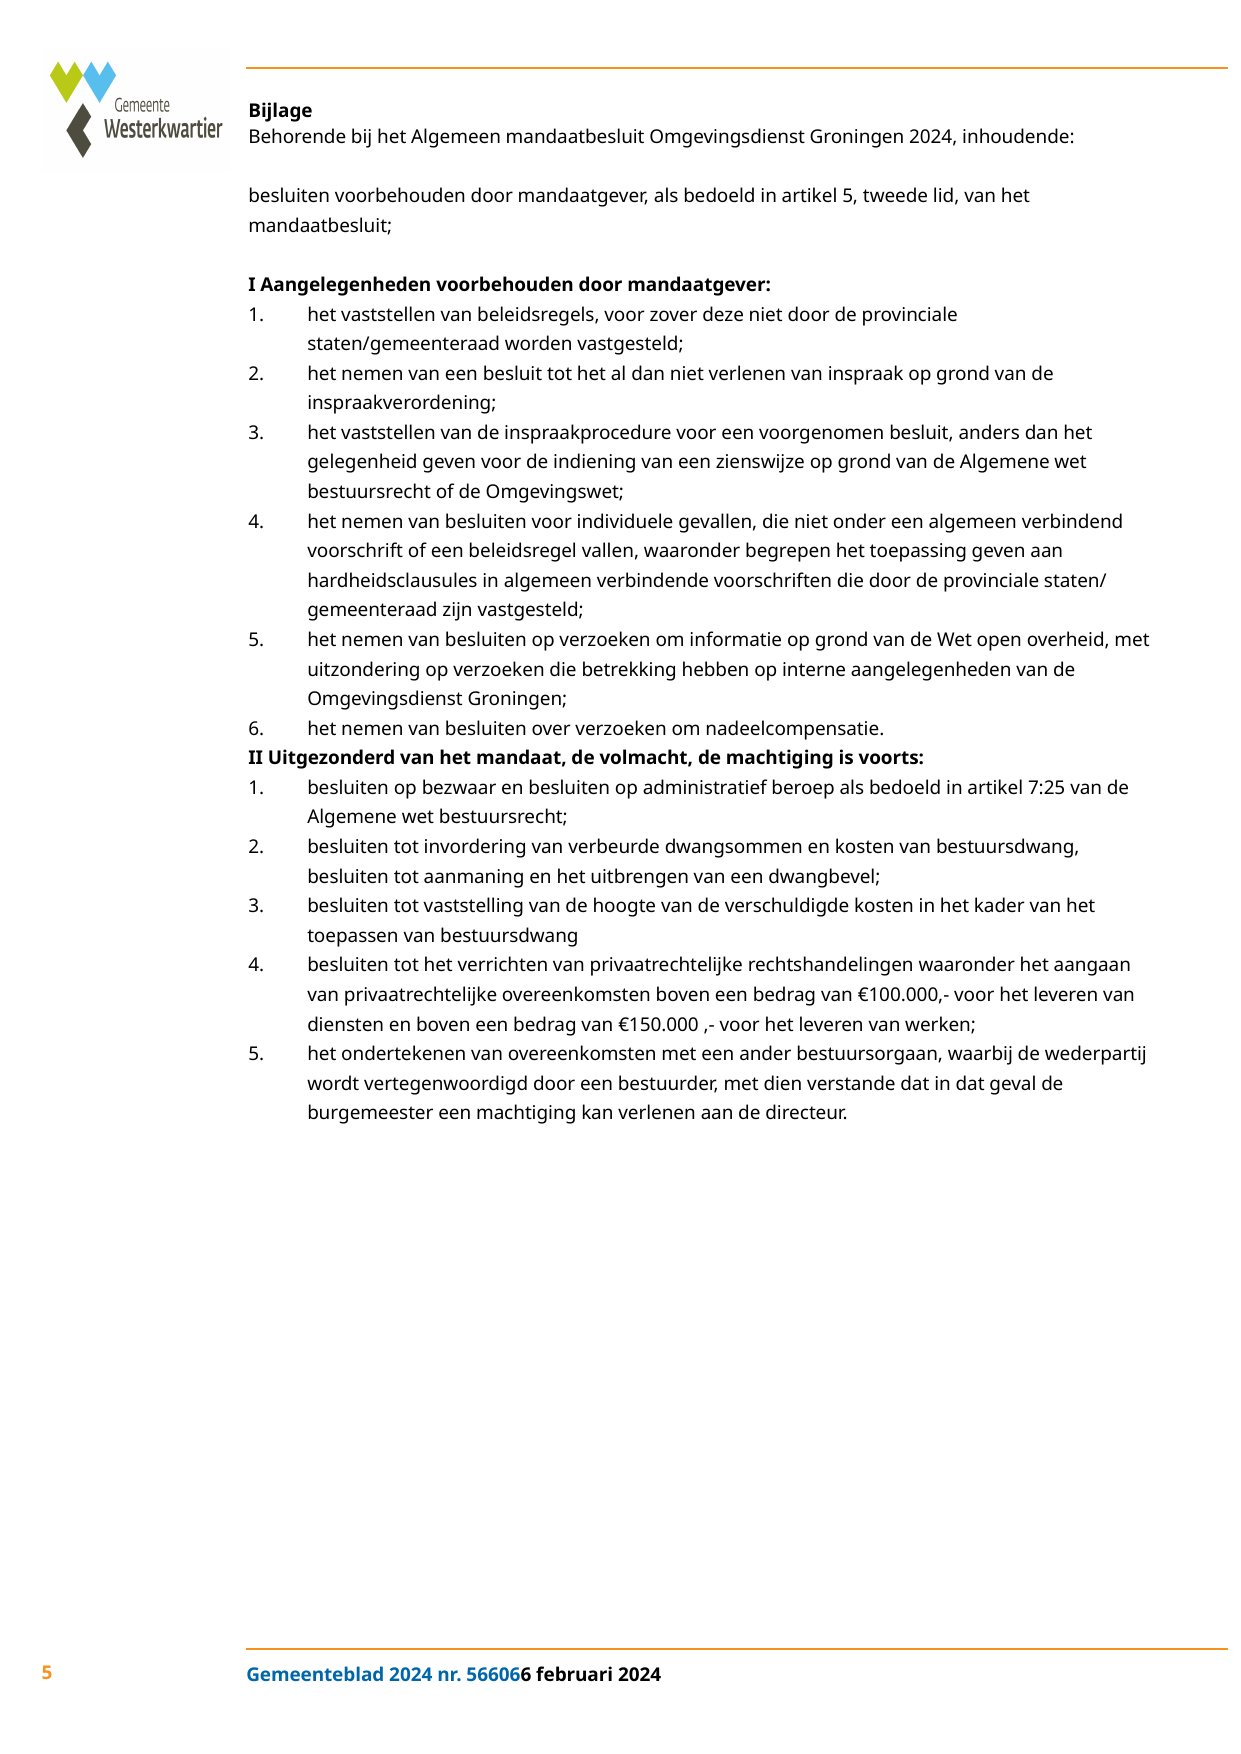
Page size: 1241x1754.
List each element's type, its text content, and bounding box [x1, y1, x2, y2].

list besluiten tot het verrichten van privaatrechtelijke rechtshandelingen waaronder het aangaan van privaatrechtelijke overeenkomsten boven een bedrag van €100.000,- voor het leveren van diensten en boven een bedrag van €150.000 ,- voor het leveren van werken; [248, 952, 1152, 1037]
picture [41, 47, 231, 172]
list het nemen van besluiten op verzoeken om informatie op grond van de Wet open overheid, met uitzondering op verzoeken die betrekking hebben op interne aangelegenheden van de Omgevingsdienst Groningen; [248, 626, 1152, 711]
list het nemen van een besluit tot het al dan niet verlenen van inspraak op grond van de inspraakverordening; [248, 360, 1152, 415]
list het nemen van besluiten voor individuele gevallen, die niet onder een algemeen verbindend voorschrift of een beleidsregel vallen, waaronder begrepen het toepassing geven aan hardheidsclausules in algemeen verbindende voorschriften die door de provinciale staten/ gemeenteraad zijn vastgesteld; [248, 508, 1152, 622]
text Behorende bij het Algemeen mandaatbesluit Omgevingsdienst Groningen 2024, inhoudende: [248, 123, 1152, 149]
text II Uitgezonderd van het mandaat, de volmacht, de machtiging is voorts: [248, 744, 1152, 770]
list besluiten tot invordering van verbeurde dwangsommen en kosten van bestuursdwang, besluiten tot aanmaning en het uitbrengen van een dwangbevel; [248, 833, 1152, 889]
list het vaststellen van de inspraakprocedure voor een voorgenomen besluit, anders dan het gelegenheid geven voor de indiening van een zienswijze op grond van de Algemene wet bestuursrecht of de Omgevingswet; [248, 419, 1152, 504]
list het ondertekenen van overeenkomsten met een ander bestuursorgaan, waarbij de wederpartij wordt vertegenwoordigd door een bestuurder, met dien verstande dat in dat geval de burgemeester een machtiging kan verlenen aan de directeur. [248, 1040, 1152, 1125]
text besluiten voorbehouden door mandaatgever, als bedoeld in artikel 5, tweede lid, van het mandaatbesluit; [248, 182, 1152, 238]
text I Aangelegenheden voorbehouden door mandaatgever: [248, 271, 1152, 297]
list besluiten tot vaststelling van de hoogte van de verschuldigde kosten in het kader van het toepassen van bestuursdwang [248, 892, 1152, 948]
list besluiten op bezwaar en besluiten op administratief beroep als bedoeld in artikel 7:25 van de Algemene wet bestuursrecht; [248, 774, 1152, 829]
text Bijlage [248, 95, 1152, 123]
list het nemen van besluiten over verzoeken om nadeelcompensatie. [248, 715, 1152, 741]
list het vaststellen van beleidsregels, voor zover deze niet door de provinciale staten/gemeenteraad worden vastgesteld; [248, 301, 1152, 356]
